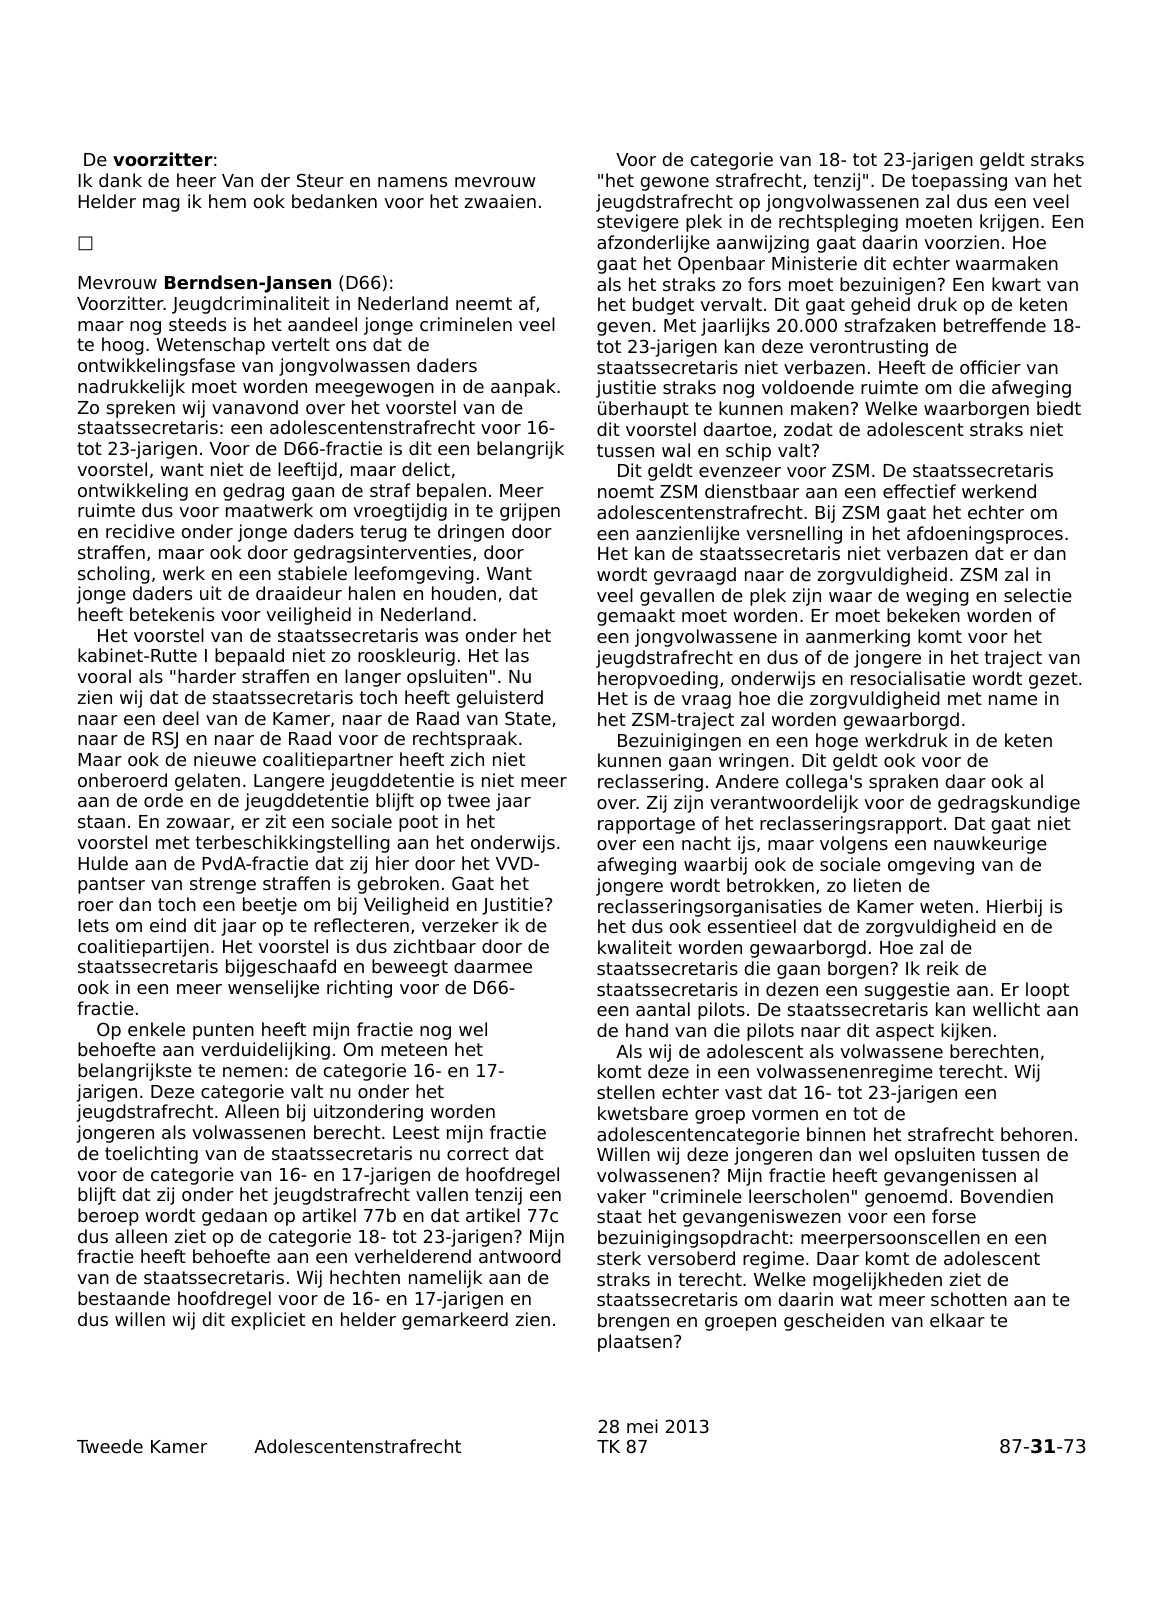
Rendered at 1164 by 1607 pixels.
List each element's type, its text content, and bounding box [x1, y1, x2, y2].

text □ [77, 232, 567, 253]
text De voorzitter: [77, 150, 567, 171]
text Bezuinigingen en een hoge werkdruk in de keten kunnen gaan wringen. Dit geldt ook voor de reclassering. Andere collega's spraken daar ook al over. Zij zijn verantwoordelijk voor de gedragskundige rapportage of het reclasseringsrapport. Dat gaat niet over een nacht ijs, maar volgens een nauwkeurige afweging waarbij ook de sociale omgeving van de jongere wordt betrokken, zo lieten de reclasseringsorganisaties de Kamer weten. Hierbij is het dus ook essentieel dat de zorgvuldigheid en de kwaliteit worden gewaarborgd. Hoe zal de staatssecretaris die gaan borgen? Ik reik de staatssecretaris in dezen een suggestie aan. Er loopt een aantal pilots. De staatssecretaris kan wellicht aan de hand van die pilots naar dit aspect kijken. [596, 731, 1087, 1042]
text Het voorstel van de staatssecretaris was onder het kabinet-Rutte I bepaald niet zo rooskleurig. Het las vooral als "harder straffen en langer opsluiten". Nu zien wij dat de staatssecretaris toch heeft geluisterd naar een deel van de Kamer, naar de Raad van State, naar de RSJ en naar de Raad voor de rechtspraak. Maar ook de nieuwe coalitiepartner heeft zich niet onberoerd gelaten. Langere jeugddetentie is niet meer aan de orde en de jeugddetentie blijft op twee jaar staan. En zowaar, er zit een sociale poot in het voorstel met terbeschikkingstelling aan het onderwijs. Hulde aan de PvdA-fractie dat zij hier door het VVD-pantser van strenge straffen is gebroken. Gaat het roer dan toch een beetje om bij Veiligheid en Justitie? Iets om eind dit jaar op te reflecteren, verzeker ik de coalitiepartijen. Het voorstel is dus zichtbaar door de staatssecretaris bijgeschaafd en beweegt daarmee ook in een meer wenselijke richting voor de D66-fractie. [77, 626, 567, 1019]
text Als wij de adolescent als volwassene berechten, komt deze in een volwassenenregime terecht. Wij stellen echter vast dat 16- tot 23-jarigen een kwetsbare groep vormen en tot de adolescentencategorie binnen het strafrecht behoren. Willen wij deze jongeren dan wel opsluiten tussen de volwassenen? Mijn fractie heeft gevangenissen al vaker "criminele leerscholen" genoemd. Bovendien staat het gevangeniswezen voor een forse bezuinigingsopdracht: meerpersoonscellen en een sterk versoberd regime. Daar komt de adolescent straks in terecht. Welke mogelijkheden ziet de staatssecretaris om daarin wat meer schotten aan te brengen en groepen gescheiden van elkaar te plaatsen? [596, 1042, 1087, 1352]
text Voor de categorie van 18- tot 23-jarigen geldt straks "het gewone strafrecht, tenzij". De toepassing van het jeugdstrafrecht op jongvolwassenen zal dus een veel stevigere plek in de rechtspleging moeten krijgen. Een afzonderlijke aanwijzing gaat daarin voorzien. Hoe gaat het Openbaar Ministerie dit echter waarmaken als het straks zo fors moet bezuinigen? Een kwart van het budget vervalt. Dit gaat geheid druk op de keten geven. Met jaarlijks 20.000 strafzaken betreffende 18- tot 23-jarigen kan deze verontrusting de staatssecretaris niet verbazen. Heeft de officier van justitie straks nog voldoende ruimte om die afweging überhaupt te kunnen maken? Welke waarborgen biedt dit voorstel daartoe, zodat de adolescent straks niet tussen wal en schip valt? [596, 150, 1087, 461]
text Ik dank de heer Van der Steur en namens mevrouw Helder mag ik hem ook bedanken voor het zwaaien. [77, 171, 567, 212]
text Op enkele punten heeft mijn fractie nog wel behoefte aan verduidelijking. Om meteen het belangrijkste te nemen: de categorie 16- en 17-jarigen. Deze categorie valt nu onder het jeugdstrafrecht. Alleen bij uitzondering worden jongeren als volwassenen berecht. Leest mijn fractie de toelichting van de staatssecretaris nu correct dat voor de categorie van 16- en 17-jarigen de hoofdregel blijft dat zij onder het jeugdstrafrecht vallen tenzij een beroep wordt gedaan op artikel 77b en dat artikel 77c dus alleen ziet op de categorie 18- tot 23-jarigen? Mijn fractie heeft behoefte aan een verhelderend antwoord van de staatssecretaris. Wij hechten namelijk aan de bestaande hoofdregel voor de 16- en 17-jarigen en dus willen wij dit expliciet en helder gemarkeerd zien. [77, 1019, 567, 1330]
text Voorzitter. Jeugdcriminaliteit in Nederland neemt af, maar nog steeds is het aandeel jonge criminelen veel te hoog. Wetenschap vertelt ons dat de ontwikkelingsfase van jongvolwassen daders nadrukkelijk moet worden meegewogen in de aanpak. Zo spreken wij vanavond over het voorstel van de staatssecretaris: een adolescentenstrafrecht voor 16- tot 23-jarigen. Voor de D66-fractie is dit een belangrijk voorstel, want niet de leeftijd, maar delict, ontwikkeling en gedrag gaan de straf bepalen. Meer ruimte dus voor maatwerk om vroegtijdig in te grijpen en recidive onder jonge daders terug te dringen door straffen, maar ook door gedragsinterventies, door scholing, werk en een stabiele leefomgeving. Want jonge daders uit de draaideur halen en houden, dat heeft betekenis voor veiligheid in Nederland. [77, 294, 567, 626]
text Dit geldt evenzeer voor ZSM. De staatssecretaris noemt ZSM dienstbaar aan een effectief werkend adolescentenstrafrecht. Bij ZSM gaat het echter om een aanzienlijke versnelling in het afdoeningsproces. Het kan de staatssecretaris niet verbazen dat er dan wordt gevraagd naar de zorgvuldigheid. ZSM zal in veel gevallen de plek zijn waar de weging en selectie gemaakt moet worden. Er moet bekeken worden of een jongvolwassene in aanmerking komt voor het jeugdstrafrecht en dus of de jongere in het traject van heropvoeding, onderwijs en resocialisatie wordt gezet. Het is de vraag hoe die zorgvuldigheid met name in het ZSM-traject zal worden gewaarborgd. [596, 461, 1087, 731]
text Mevrouw Berndsen-Jansen (D66): [77, 273, 567, 294]
